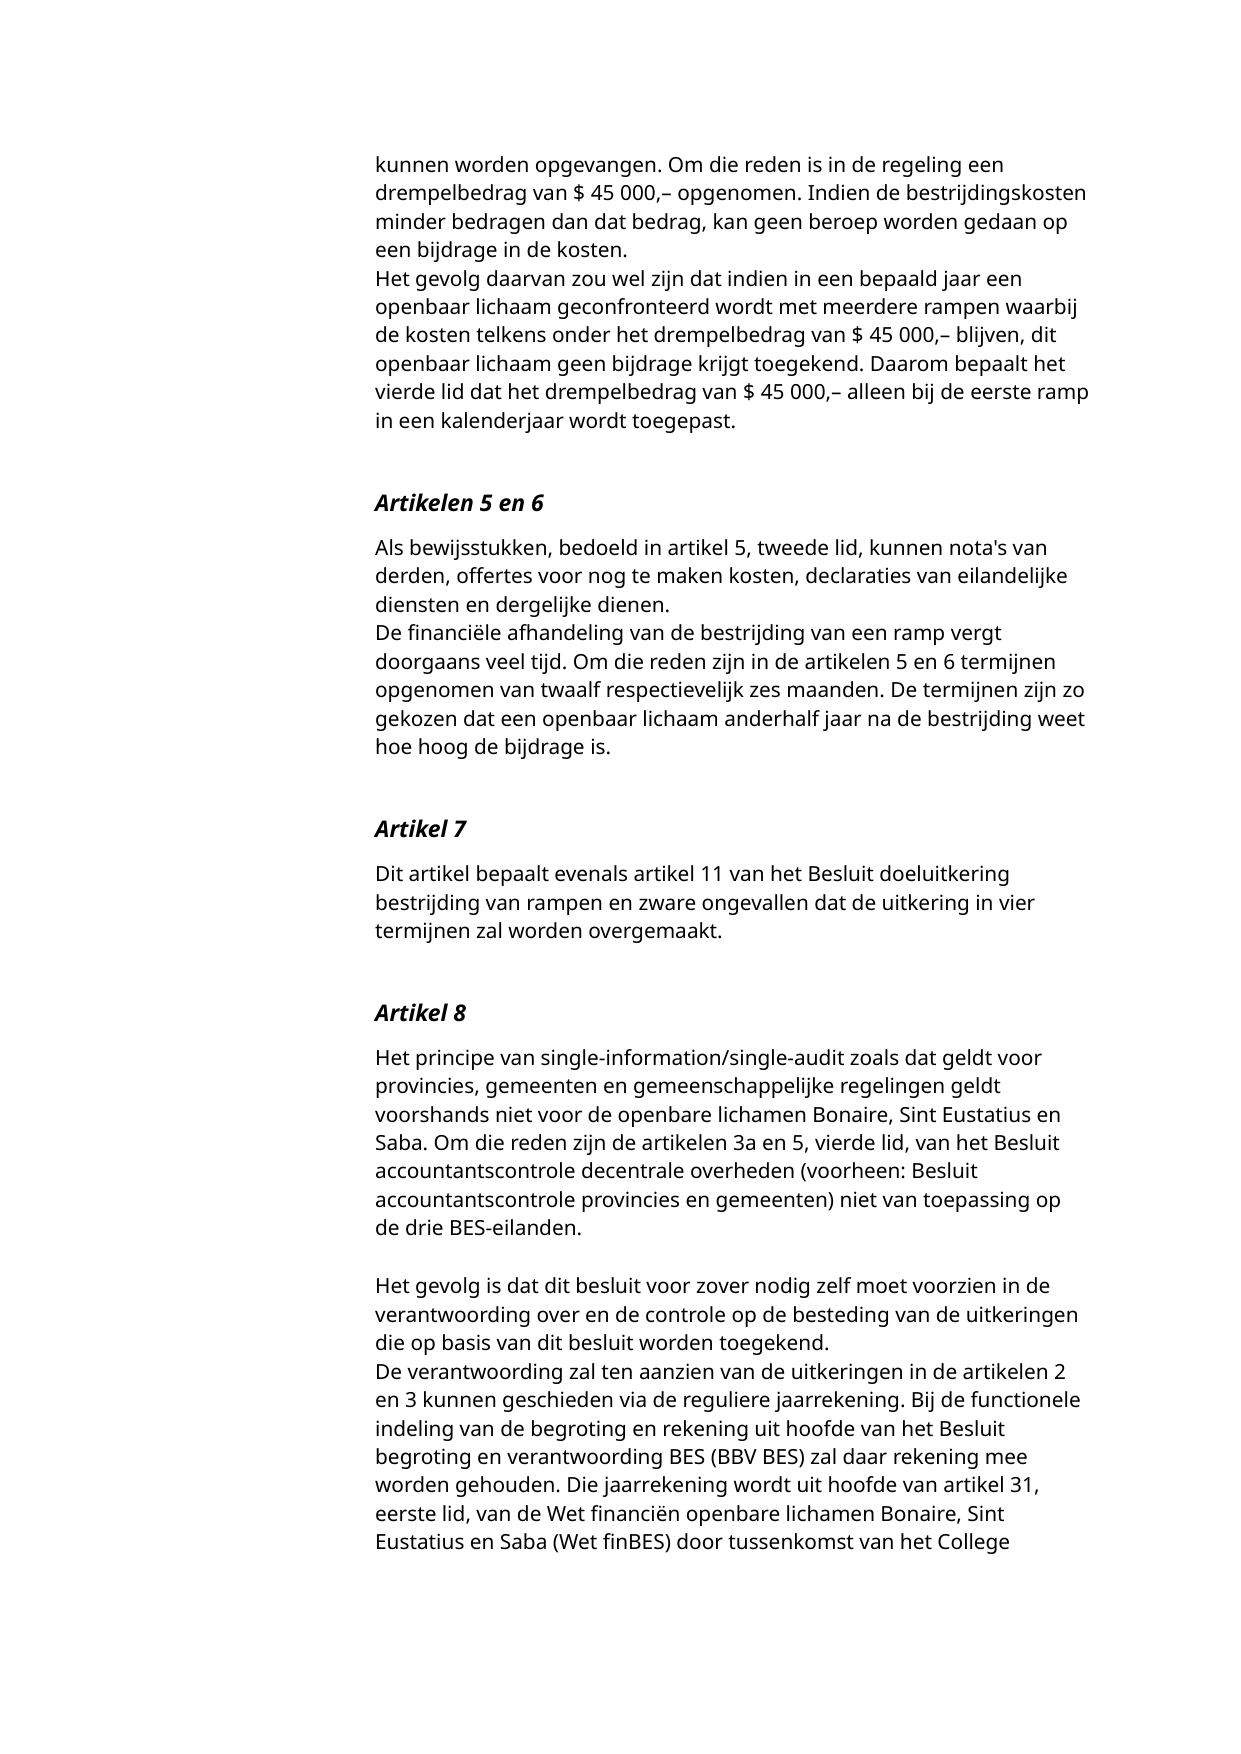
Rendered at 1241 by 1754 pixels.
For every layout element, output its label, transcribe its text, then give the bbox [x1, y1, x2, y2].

text Het gevolg is dat dit besluit voor zover nodig zelf moet voorzien in de verantwoording over en de controle op de besteding van de uitkeringen die op basis van dit besluit worden toegekend. [375, 1271, 1090, 1357]
subtitle Artikel 7 [375, 813, 1090, 844]
text Het principe van single-information/single-audit zoals dat geldt voor provincies, gemeenten en gemeenschappelijke regelingen geldt voorshands niet voor de openbare lichamen Bonaire, Sint Eustatius en Saba. Om die reden zijn de artikelen 3a en 5, vierde lid, van het Besluit accountantscontrole decentrale overheden (voorheen: Besluit accountantscontrole provincies en gemeenten) niet van toepassing op de drie BES-eilanden. [375, 1043, 1090, 1242]
text Dit artikel bepaalt evenals artikel 11 van het Besluit doeluitkering bestrijding van rampen en zware ongevallen dat de uitkering in vier termijnen zal worden overgemaakt. [375, 859, 1090, 945]
text De financiële afhandeling van de bestrijding van een ramp vergt doorgaans veel tijd. Om die reden zijn in de artikelen 5 en 6 termijnen opgenomen van twaalf respectievelijk zes maanden. De termijnen zijn zo gekozen dat een openbaar lichaam anderhalf jaar na de bestrijding weet hoe hoog de bijdrage is. [375, 618, 1090, 761]
text Als bewijsstukken, bedoeld in artikel 5, tweede lid, kunnen nota's van derden, offertes voor nog te maken kosten, declaraties van eilandelijke diensten en dergelijke dienen. [375, 533, 1090, 618]
text Het gevolg daarvan zou wel zijn dat indien in een bepaald jaar een openbaar lichaam geconfronteerd wordt met meerdere rampen waarbij de kosten telkens onder het drempelbedrag van $ 45 000,– blijven, dit openbaar lichaam geen bijdrage krijgt toegekend. Daarom bepaalt het vierde lid dat het drempelbedrag van $ 45 000,– alleen bij de eerste ramp in een kalenderjaar wordt toegepast. [375, 264, 1090, 434]
subtitle Artikel 8 [375, 997, 1090, 1028]
text kunnen worden opgevangen. Om die reden is in de regeling een drempelbedrag van $ 45 000,– opgenomen. Indien de bestrijdingskosten minder bedragen dan dat bedrag, kan geen beroep worden gedaan op een bijdrage in de kosten. [375, 150, 1090, 264]
subtitle Artikelen 5 en 6 [375, 487, 1090, 518]
text De verantwoording zal ten aanzien van de uitkeringen in de artikelen 2 en 3 kunnen geschieden via de reguliere jaarrekening. Bij de functionele indeling van de begroting en rekening uit hoofde van het Besluit begroting en verantwoording BES (BBV BES) zal daar rekening mee worden gehouden. Die jaarrekening wordt uit hoofde van artikel 31, eerste lid, van de Wet financiën openbare lichamen Bonaire, Sint Eustatius en Saba (Wet finBES) door tussenkomst van het College [375, 1357, 1090, 1556]
